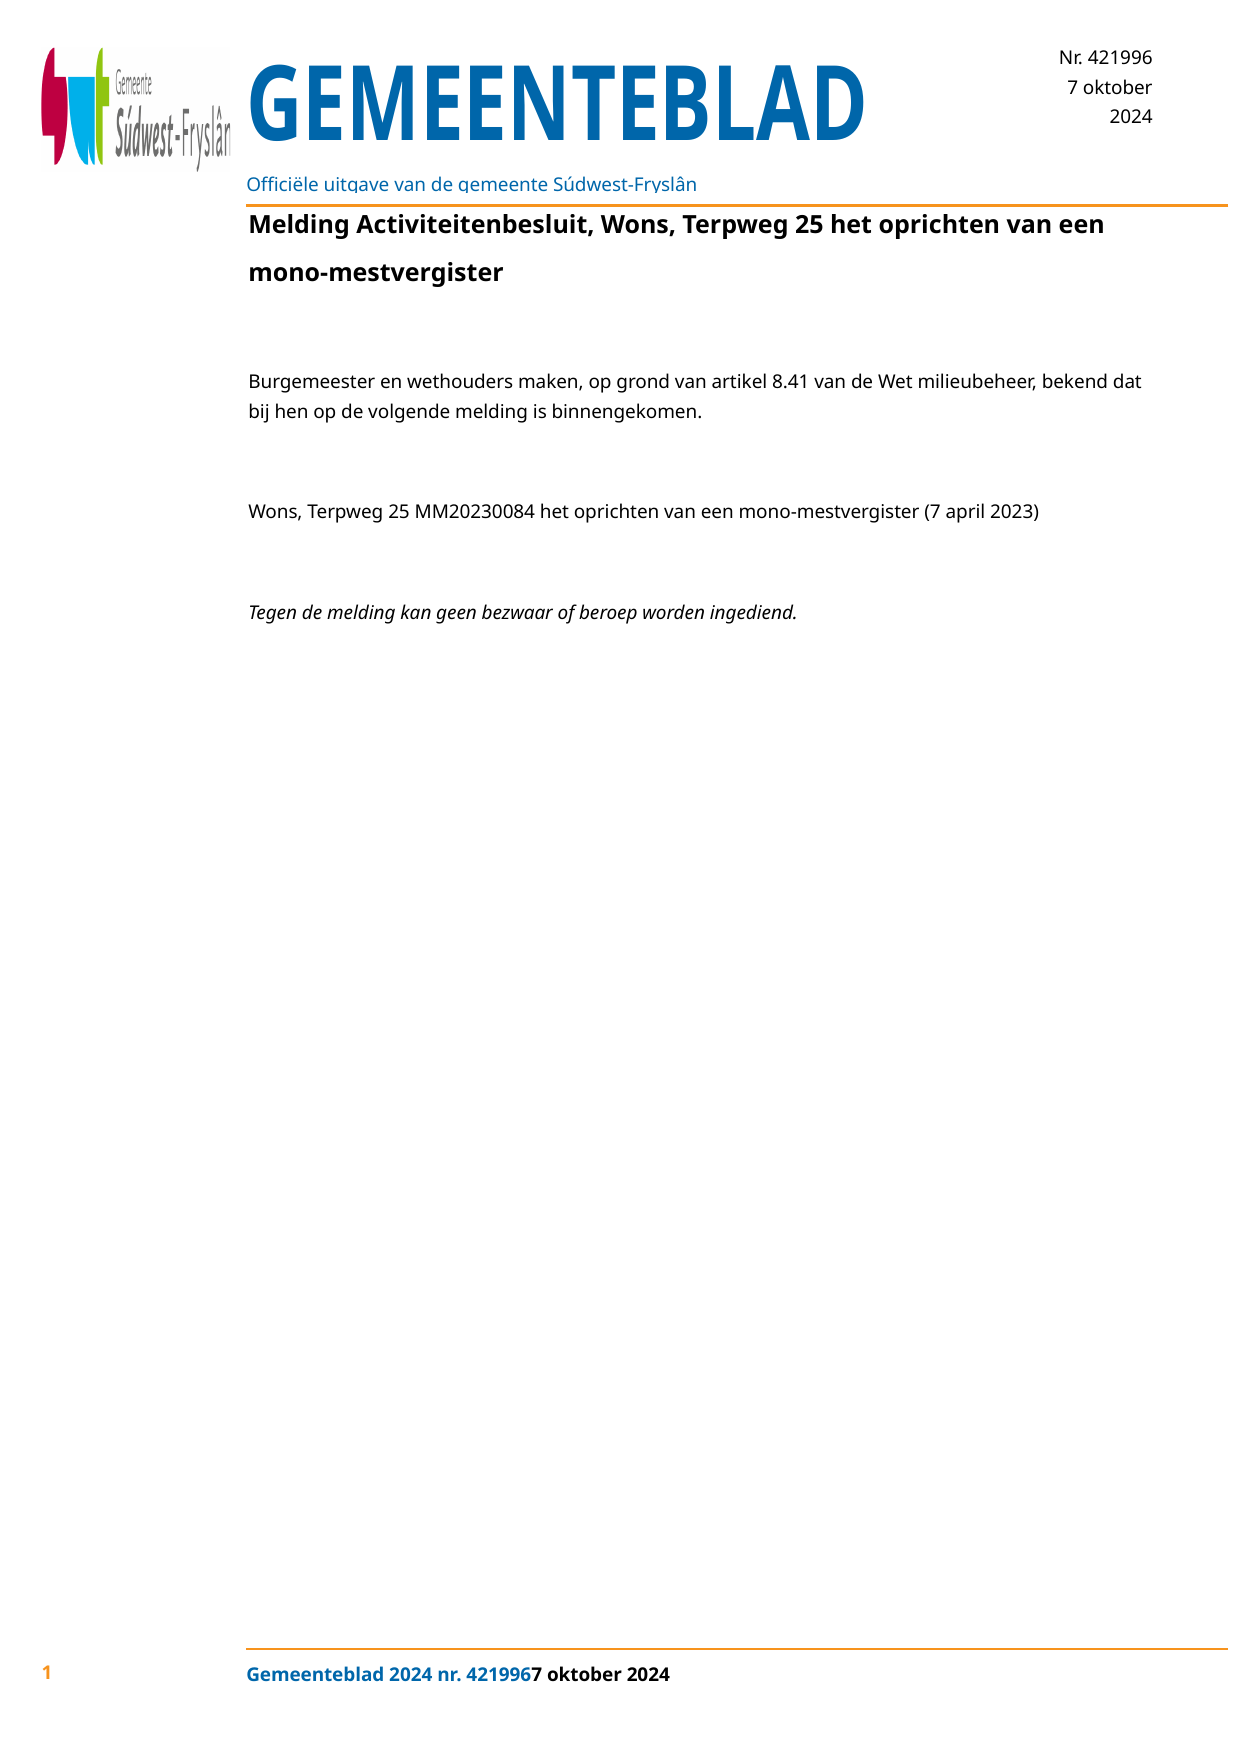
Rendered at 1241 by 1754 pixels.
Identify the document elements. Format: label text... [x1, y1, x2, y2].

text Tegen de melding kan geen bezwaar of beroep worden ingediend. [248, 599, 1152, 625]
text Wons, Terpweg 25 MM20230084 het oprichten van een mono-mestvergister (7 april 2023) [248, 499, 1152, 524]
text Melding Activiteitenbesluit, Wons, Terpweg 25 het oprichten van een mono-mestvergister [248, 207, 1152, 288]
text Burgemeester en wethouders maken, op grond van artikel 8.41 van de Wet milieubeheer, bekend dat bij hen op de volgende melding is binnengekomen. [248, 368, 1152, 424]
picture [41, 47, 231, 172]
